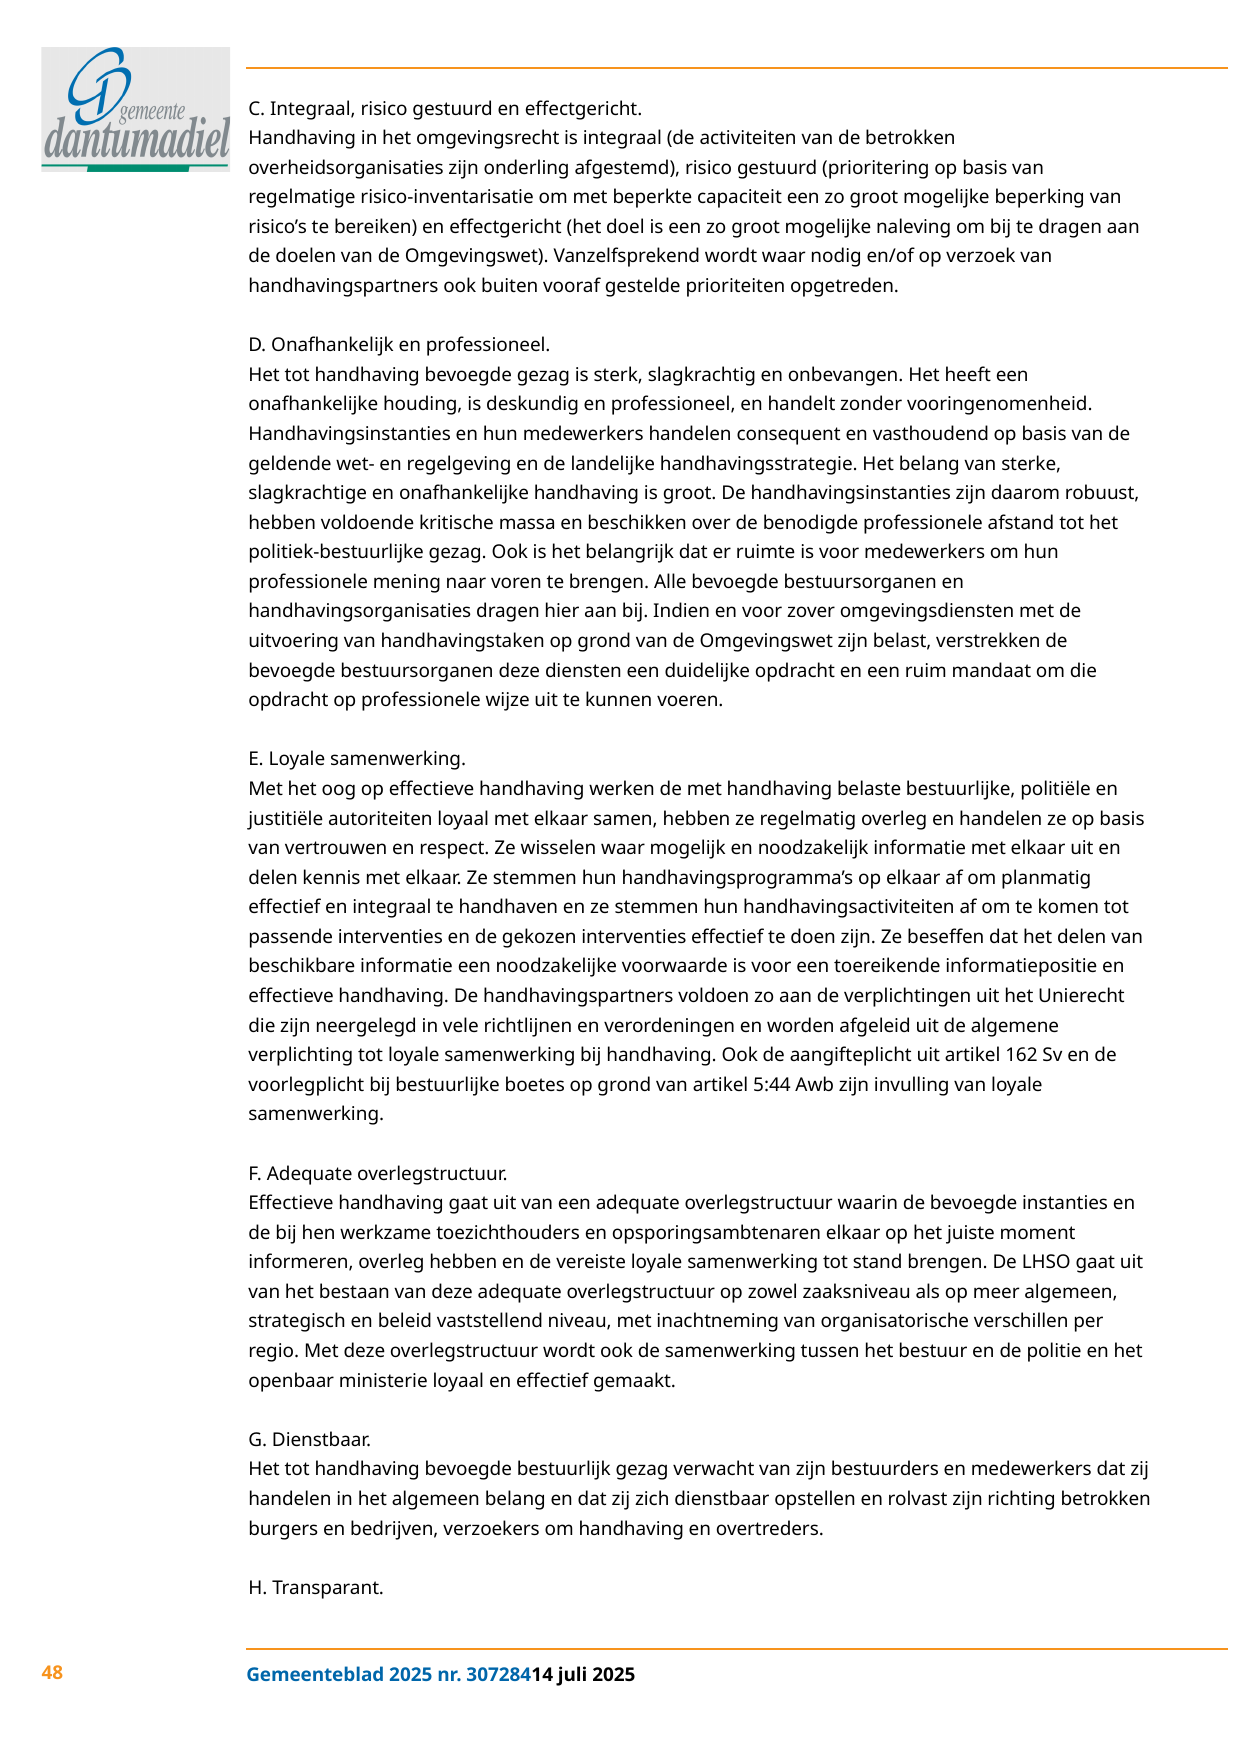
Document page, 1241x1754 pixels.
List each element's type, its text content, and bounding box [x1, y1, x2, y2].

text Het tot handhaving bevoegde gezag is sterk, slagkrachtig en onbevangen. Het heeft een onafhankelijke houding, is deskundig en professioneel, en handelt zonder vooringenomenheid. Handhavingsinstanties en hun medewerkers handelen consequent en vasthoudend op basis van de geldende wet- en regelgeving en de landelijke handhavingsstrategie. Het belang van sterke, slagkrachtige en onafhankelijke handhaving is groot. De handhavingsinstanties zijn daarom robuust, hebben voldoende kritische massa en beschikken over de benodigde professionele afstand tot het politiek-bestuurlijke gezag. Ook is het belangrijk dat er ruimte is voor medewerkers om hun professionele mening naar voren te brengen. Alle bevoegde bestuursorganen en handhavingsorganisaties dragen hier aan bij. Indien en voor zover omgevingsdiensten met de uitvoering van handhavingstaken op grond van de Omgevingswet zijn belast, verstrekken de bevoegde bestuursorganen deze diensten een duidelijke opdracht en een ruim mandaat om die opdracht op professionele wijze uit te kunnen voeren. [248, 361, 1152, 712]
text Met het oog op effectieve handhaving werken de met handhaving belaste bestuurlijke, politiële en justitiële autoriteiten loyaal met elkaar samen, hebben ze regelmatig overleg en handelen ze op basis van vertrouwen en respect. Ze wisselen waar mogelijk en noodzakelijk informatie met elkaar uit en delen kennis met elkaar. Ze stemmen hun handhavingsprogramma’s op elkaar af om planmatig effectief en integraal te handhaven en ze stemmen hun handhavingsactiviteiten af om te komen tot passende interventies en de gekozen interventies effectief te doen zijn. Ze beseffen dat het delen van beschikbare informatie een noodzakelijke voorwaarde is voor een toereikende informatiepositie en effectieve handhaving. De handhavingspartners voldoen zo aan de verplichtingen uit het Unierecht die zijn neergelegd in vele richtlijnen en verordeningen en worden afgeleid uit de algemene verplichting tot loyale samenwerking bij handhaving. Ook de aangifteplicht uit artikel 162 Sv en de voorlegplicht bij bestuurlijke boetes op grond van artikel 5:44 Awb zijn invulling van loyale samenwerking. [248, 775, 1152, 1126]
text F. Adequate overlegstructuur. [248, 1160, 1152, 1186]
text Effectieve handhaving gaat uit van een adequate overlegstructuur waarin de bevoegde instanties en de bij hen werkzame toezichthouders en opsporingsambtenaren elkaar op het juiste moment informeren, overleg hebben en de vereiste loyale samenwerking tot stand brengen. De LHSO gaat uit van het bestaan van deze adequate overlegstructuur op zowel zaaksniveau als op meer algemeen, strategisch en beleid vaststellend niveau, met inachtneming van organisatorische verschillen per regio. Met deze overlegstructuur wordt ook de samenwerking tussen het bestuur en de politie en het openbaar ministerie loyaal en effectief gemaakt. [248, 1189, 1152, 1393]
text C. Integraal, risico gestuurd en effectgericht. [248, 95, 1152, 121]
picture [41, 47, 231, 172]
text E. Loyale samenwerking. [248, 746, 1152, 771]
text G. Dienstbaar. [248, 1426, 1152, 1452]
text D. Onafhankelijk en professioneel. [248, 331, 1152, 357]
text Het tot handhaving bevoegde bestuurlijk gezag verwacht van zijn bestuurders en medewerkers dat zij handelen in het algemeen belang en dat zij zich dienstbaar opstellen en rolvast zijn richting betrokken burgers en bedrijven, verzoekers om handhaving en overtreders. [248, 1456, 1152, 1541]
text Handhaving in het omgevingsrecht is integraal (de activiteiten van de betrokken overheidsorganisaties zijn onderling afgestemd), risico gestuurd (prioritering op basis van regelmatige risico-inventarisatie om met beperkte capaciteit een zo groot mogelijke beperking van risico’s te bereiken) en effectgericht (het doel is een zo groot mogelijke naleving om bij te dragen aan de doelen van de Omgevingswet). Vanzelfsprekend wordt waar nodig en/of op verzoek van handhavingspartners ook buiten vooraf gestelde prioriteiten opgetreden. [248, 124, 1152, 298]
text H. Transparant. [248, 1574, 1152, 1600]
